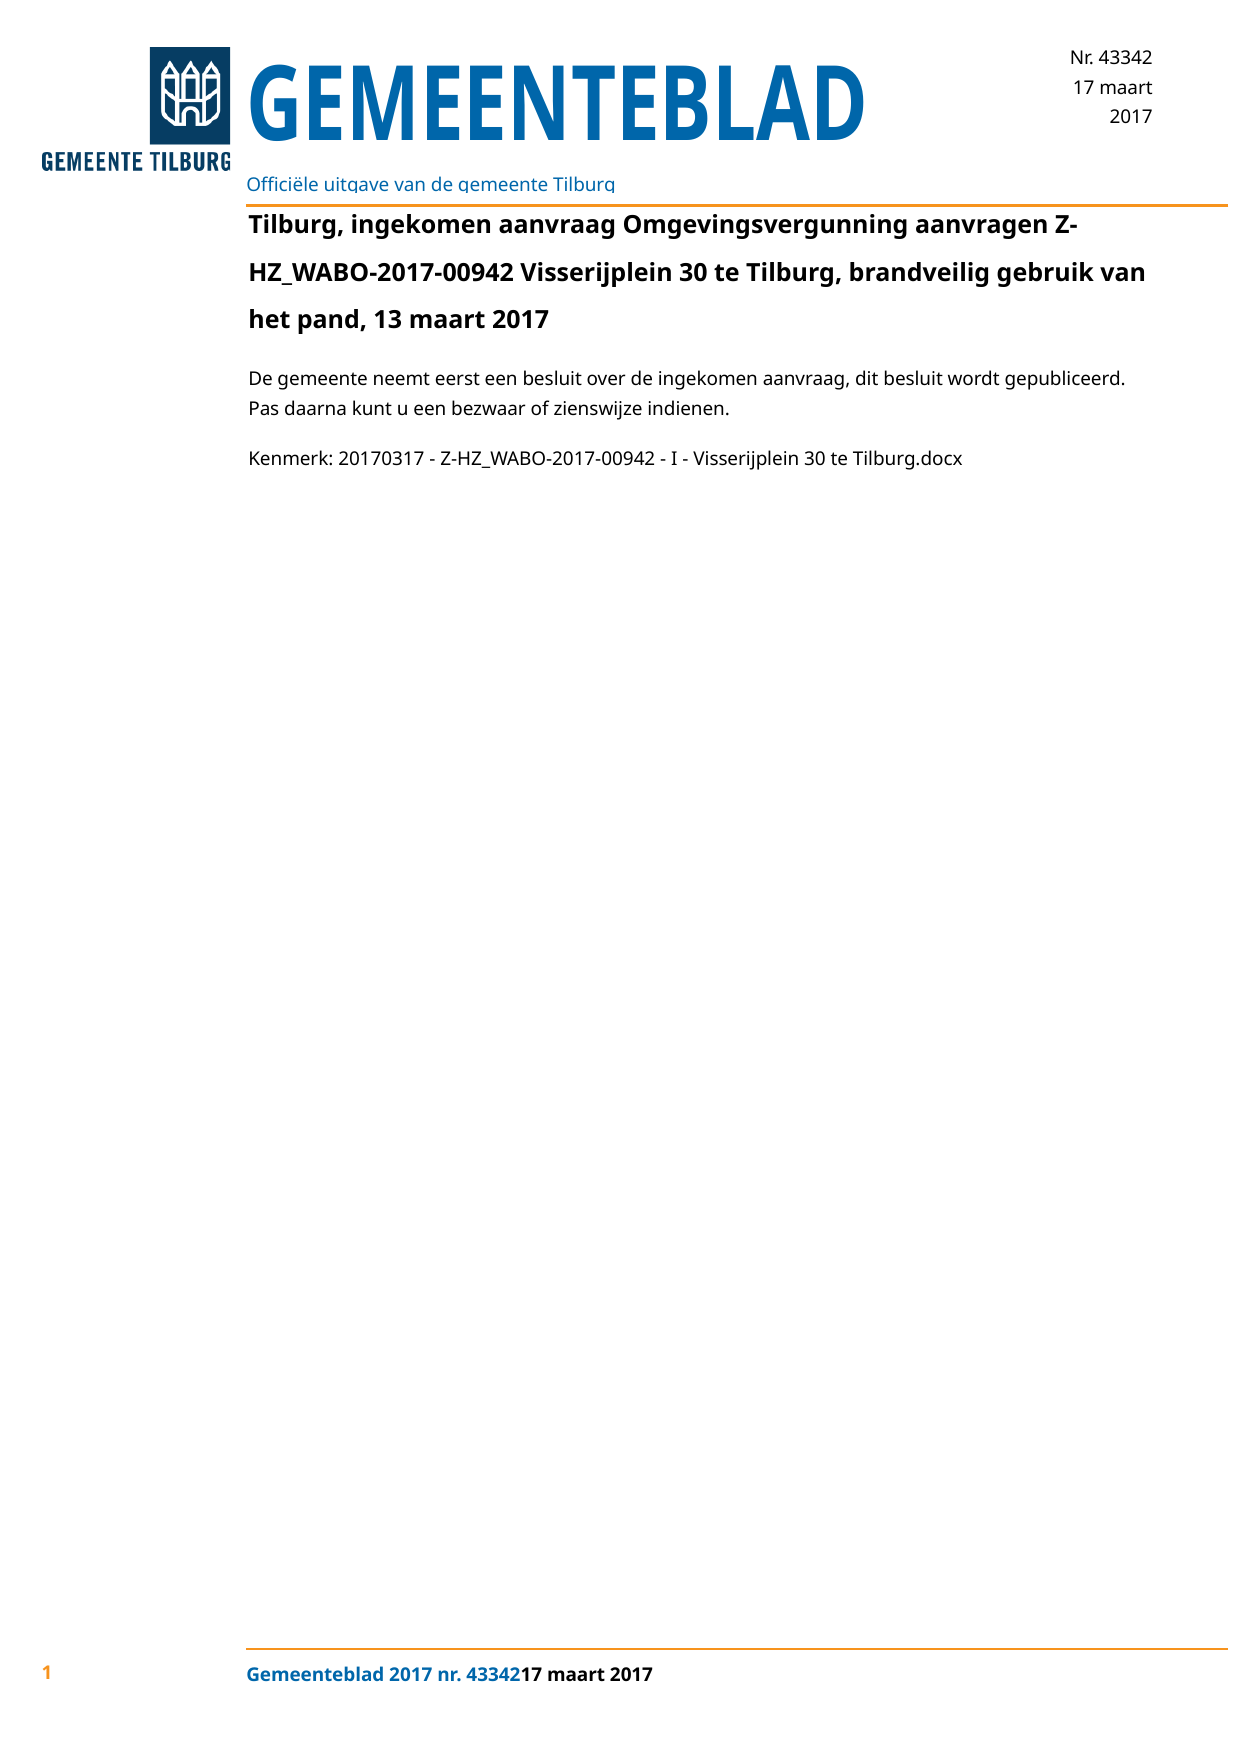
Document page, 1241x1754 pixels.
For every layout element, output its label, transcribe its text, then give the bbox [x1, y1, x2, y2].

picture [41, 47, 231, 172]
text De gemeente neemt eerst een besluit over de ingekomen aanvraag, dit besluit wordt gepubliceerd. Pas daarna kunt u een bezwaar of zienswijze indienen. [248, 366, 1152, 421]
text Tilburg, ingekomen aanvraag Omgevingsvergunning aanvragen Z-HZ_WABO-2017-00942 Visserijplein 30 te Tilburg, brandveilig gebruik van het pand, 13 maart 2017 [248, 207, 1152, 336]
text Kenmerk: 20170317 - Z-HZ_WABO-2017-00942 - I - Visserijplein 30 te Tilburg.docx [248, 446, 1152, 471]
